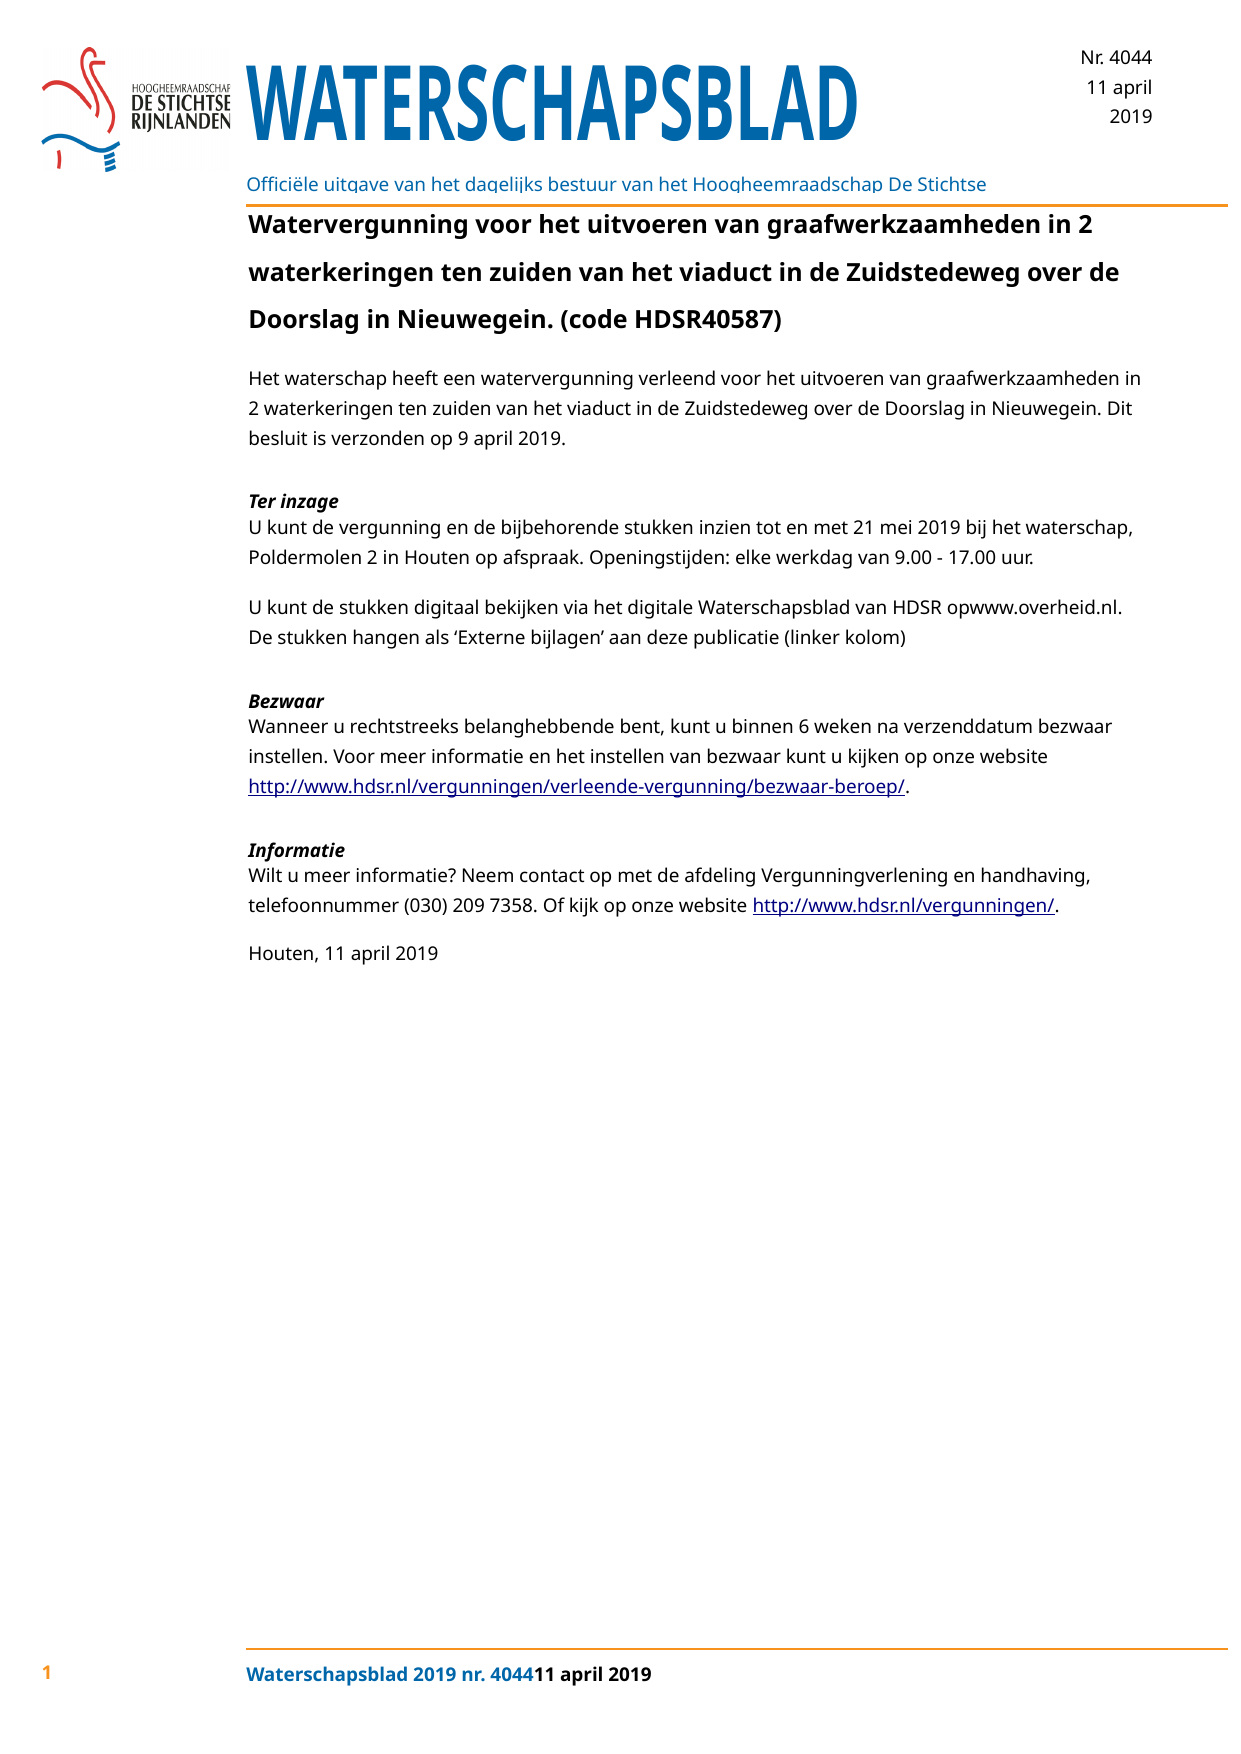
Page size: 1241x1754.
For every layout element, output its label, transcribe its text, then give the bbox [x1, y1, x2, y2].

text Wilt u meer informatie? Neem contact op met de afdeling Vergunningverlening en handhaving, telefoonnummer (030) 209 7358. Of kijk op onze website http://www.hdsr.nl/vergunningen/. [248, 862, 1152, 918]
text Het waterschap heeft een watervergunning verleend voor het uitvoeren van graafwerkzaamheden in 2 waterkeringen ten zuiden van het viaduct in de Zuidstedeweg over de Doorslag in Nieuwegein. Dit besluit is verzonden op 9 april 2019. [248, 366, 1152, 450]
text U kunt de stukken digitaal bekijken via het digitale Waterschapsblad van HDSR opwww.overheid.nl. De stukken hangen als ‘Externe bijlagen’ aan deze publicatie (linker kolom) [248, 594, 1152, 650]
text Watervergunning voor het uitvoeren van graafwerkzaamheden in 2 waterkeringen ten zuiden van het viaduct in de Zuidstedeweg over de Doorslag in Nieuwegein. (code HDSR40587) [248, 207, 1152, 336]
text Informatie [248, 837, 1152, 862]
text U kunt de vergunning en de bijbehorende stukken inzien tot en met 21 mei 2019 bij het waterschap, Poldermolen 2 in Houten op afspraak. Openingstijden: elke werkdag van 9.00 - 17.00 uur. [248, 514, 1152, 570]
picture [41, 47, 231, 172]
text Houten, 11 april 2019 [248, 940, 1152, 966]
text Wanneer u rechtstreeks belanghebbende bent, kunt u binnen 6 weken na verzenddatum bezwaar instellen. Voor meer informatie en het instellen van bezwaar kunt u kijken op onze website http://www.hdsr.nl/vergunningen/verleende-vergunning/bezwaar-beroep/. [248, 714, 1152, 798]
text Bezwaar [248, 688, 1152, 714]
text Ter inzage [248, 489, 1152, 514]
